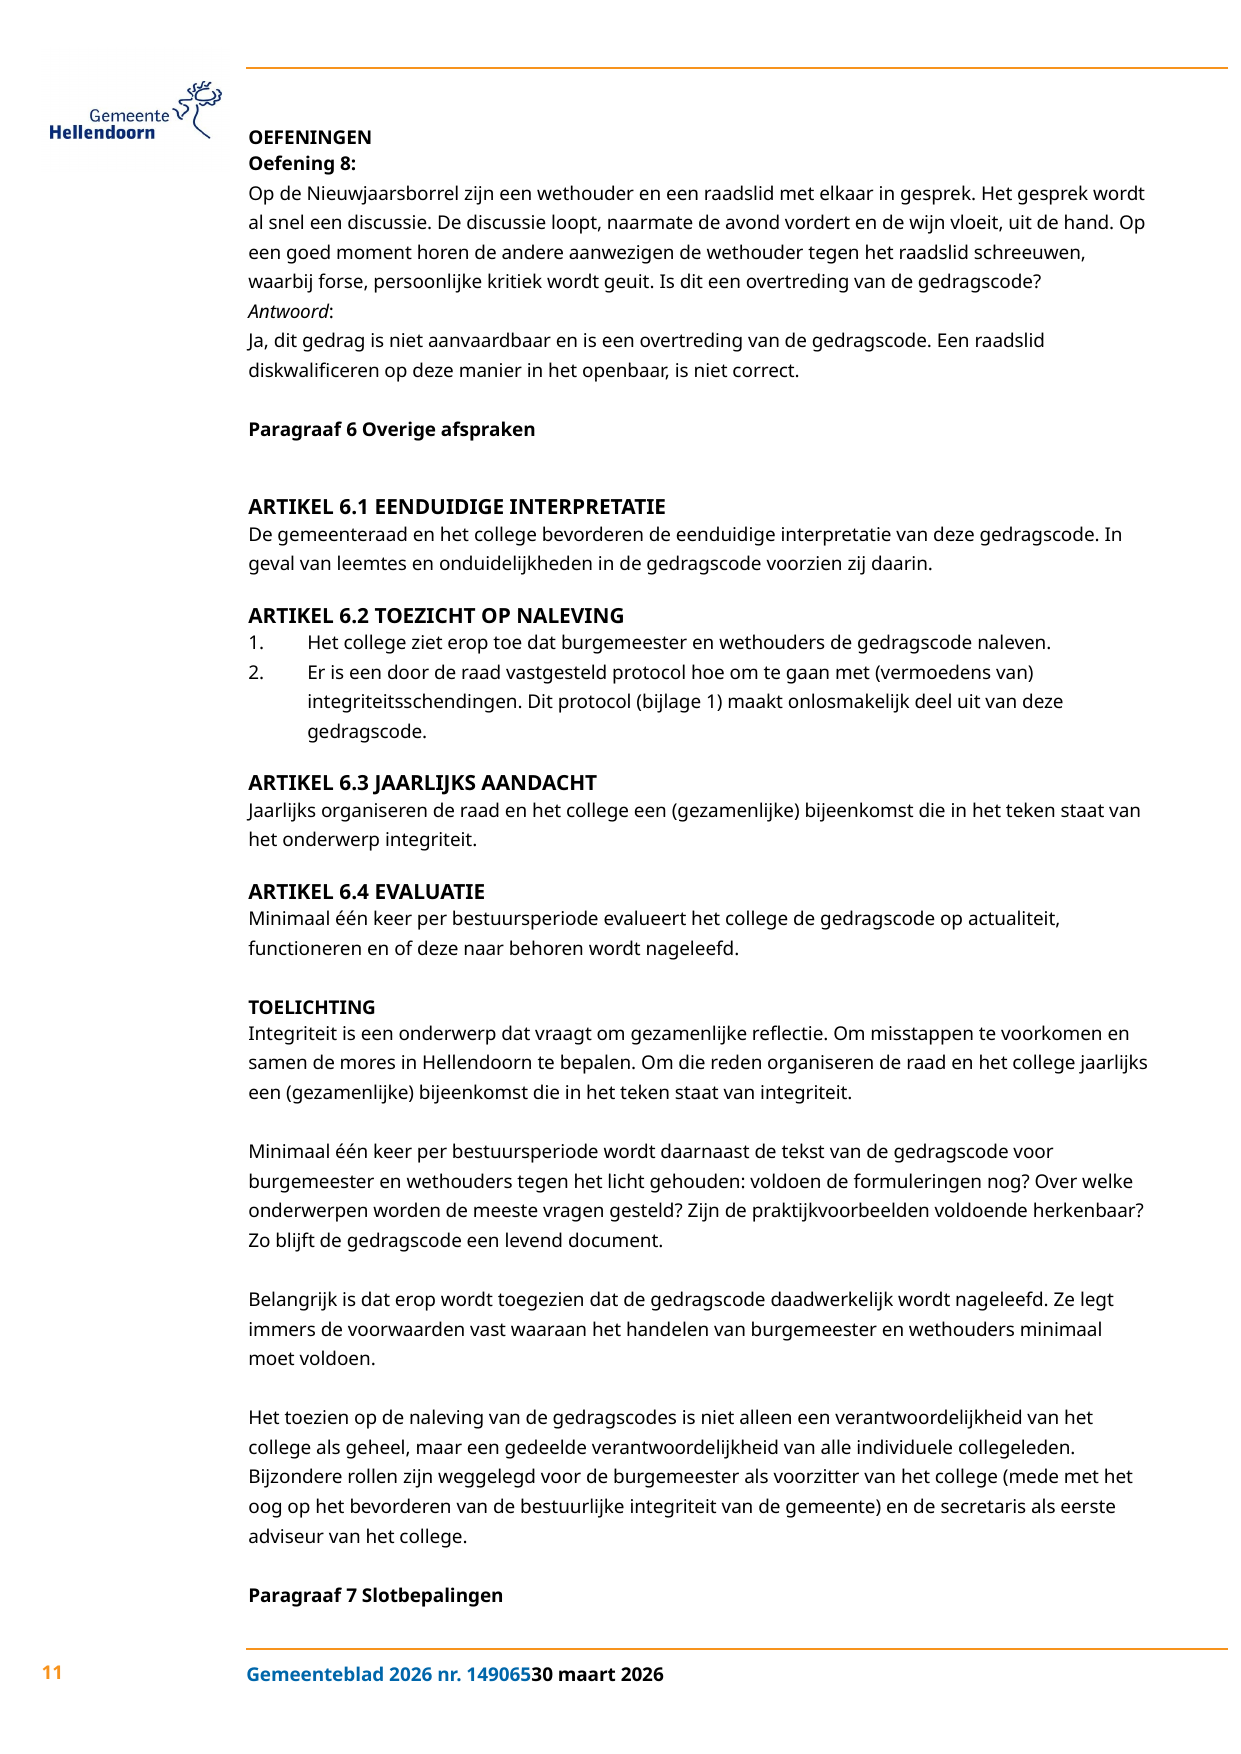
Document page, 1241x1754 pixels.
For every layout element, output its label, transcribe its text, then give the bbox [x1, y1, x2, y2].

text Paragraaf 7 Slotbepalingen [248, 1582, 1152, 1608]
text Jaarlijks organiseren de raad en het college een (gezamenlijke) bijeenkomst die in het teken staat van het onderwerp integriteit. [248, 797, 1152, 852]
text ARTIKEL 6.4 EVALUATIE [248, 877, 1152, 905]
text Minimaal één keer per bestuursperiode evalueert het college de gedragscode op actualiteit, functioneren en of deze naar behoren wordt nageleefd. [248, 905, 1152, 961]
text Minimaal één keer per bestuursperiode wordt daarnaast de tekst van de gedragscode voor burgemeester en wethouders tegen het licht gehouden: voldoen de formuleringen nog? Over welke onderwerpen worden de meeste vragen gesteld? Zijn de praktijkvoorbeelden voldoende herkenbaar? Zo blijft de gedragscode een levend document. [248, 1138, 1152, 1253]
text OEFENINGEN [248, 124, 1152, 150]
picture [41, 47, 231, 172]
list Het college ziet erop toe dat burgemeester en wethouders de gedragscode naleven. [248, 629, 1152, 655]
text Antwoord: [248, 298, 1152, 324]
text Paragraaf 6 Overige afspraken [248, 416, 1152, 442]
text Integriteit is een onderwerp dat vraagt om gezamenlijke reflectie. Om misstappen te voorkomen en samen de mores in Hellendoorn te bepalen. Om die reden organiseren de raad en het college jaarlijks een (gezamenlijke) bijeenkomst die in het teken staat van integriteit. [248, 1020, 1152, 1105]
text Het toezien op de naleving van de gedragscodes is niet alleen een verantwoordelijkheid van het college als geheel, maar een gedeelde verantwoordelijkheid van alle individuele collegeleden. Bijzondere rollen zijn weggelegd voor de burgemeester als voorzitter van het college (mede met het oog op het bevorderen van de bestuurlijke integriteit van de gemeente) en de secretaris als eerste adviseur van het college. [248, 1404, 1152, 1548]
text De gemeenteraad en het college bevorderen de eenduidige interpretatie van deze gedragscode. In geval van leemtes en onduidelijkheden in de gedragscode voorzien zij daarin. [248, 521, 1152, 576]
text Ja, dit gedrag is niet aanvaardbaar en is een overtreding van de gedragscode. Een raadslid diskwalificeren op deze manier in het openbaar, is niet correct. [248, 328, 1152, 383]
text TOELICHTING [248, 994, 1152, 1020]
text ARTIKEL 6.1 EENDUIDIGE INTERPRETATIE [248, 492, 1152, 521]
text Oefening 8: [248, 150, 1152, 176]
text Op de Nieuwjaarsborrel zijn een wethouder en een raadslid met elkaar in gesprek. Het gesprek wordt al snel een discussie. De discussie loopt, naarmate de avond vordert en de wijn vloeit, uit de hand. Op een goed moment horen de andere aanwezigen de wethouder tegen het raadslid schreeuwen, waarbij forse, persoonlijke kritiek wordt geuit. Is dit een overtreding van de gedragscode? [248, 180, 1152, 294]
list Er is een door de raad vastgesteld protocol hoe om te gaan met (vermoedens van) integriteitsschendingen. Dit protocol (bijlage 1) maakt onlosmakelijk deel uit van deze gedragscode. [248, 659, 1152, 744]
text ARTIKEL 6.3 JAARLIJKS AANDACHT [248, 768, 1152, 797]
text ARTIKEL 6.2 TOEZICHT OP NALEVING [248, 601, 1152, 629]
text Belangrijk is dat erop wordt toegezien dat de gedragscode daadwerkelijk wordt nageleefd. Ze legt immers de voorwaarden vast waaraan het handelen van burgemeester en wethouders minimaal moet voldoen. [248, 1286, 1152, 1371]
